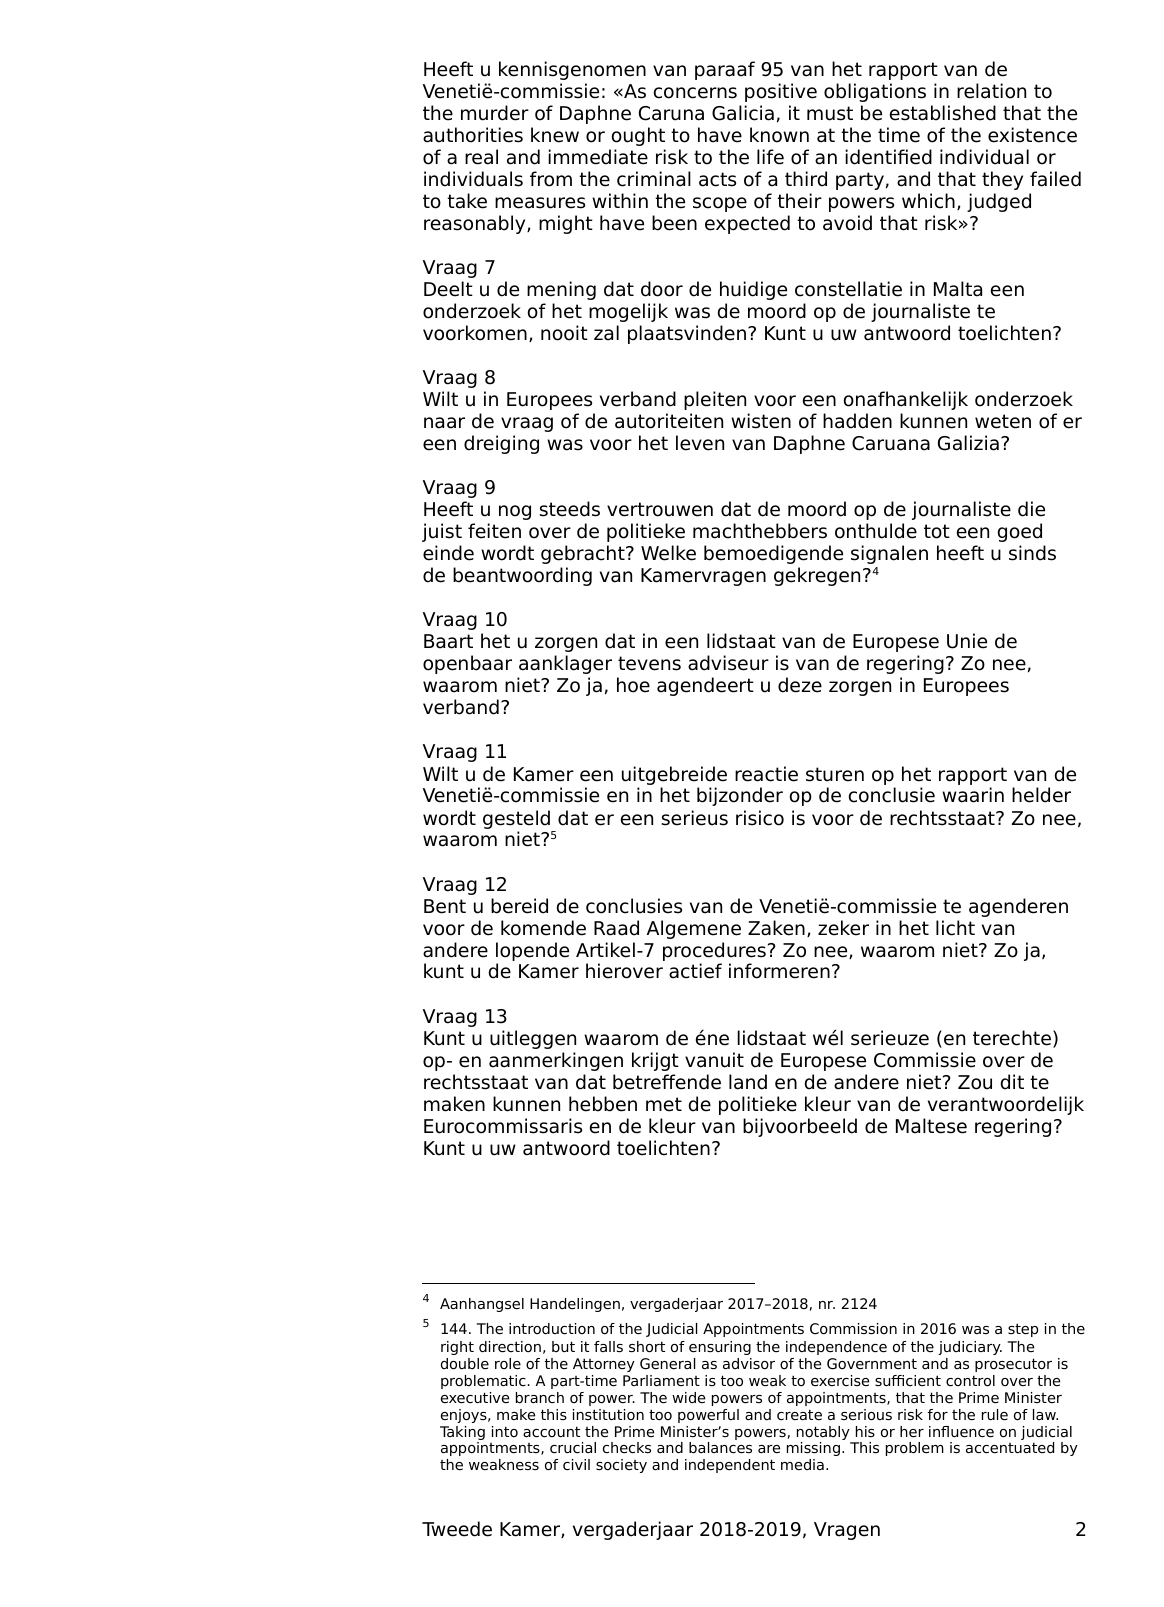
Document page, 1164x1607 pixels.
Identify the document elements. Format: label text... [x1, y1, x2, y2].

text Wilt u de Kamer een uitgebreide reactie sturen op het rapport van de Venetië-commissie en in het bijzonder op de conclusie waarin helder wordt gesteld dat er een serieus risico is voor de rechtsstaat? Zo nee, waarom niet? [422, 763, 1087, 851]
text Vraag 10 [422, 609, 1087, 631]
text Bent u bereid de conclusies van de Venetië-commissie te agenderen voor de komende Raad Algemene Zaken, zeker in het licht van andere lopende Artikel-7 procedures? Zo nee, waarom niet? Zo ja, kunt u de Kamer hierover actief informeren? [422, 896, 1087, 983]
text Aanhangsel Handelingen, vergaderjaar 2017–2018, nr. 2124 [422, 1292, 1087, 1314]
text 144. The introduction of the Judicial Appointments Commission in 2016 was a step in the right direction, but it falls short of ensuring the independence of the judiciary. The double role of the Attorney General as advisor of the Government and as prosecutor is problematic. A part-time Parliament is too weak to exercise sufficient control over the executive branch of power. The wide powers of appointments, that the Prime Minister enjoys, make this institution too powerful and create a serious risk for the rule of law. Taking into account the Prime Minister’s powers, notably his or her influence on judicial appointments, crucial checks and balances are missing. This problem is accentuated by the weakness of civil society and independent media. [422, 1317, 1087, 1474]
text Vraag 7 [422, 257, 1087, 279]
text Heeft u nog steeds vertrouwen dat de moord op de journaliste die juist feiten over de politieke machthebbers onthulde tot een goed einde wordt gebracht? Welke bemoedigende signalen heeft u sinds de beantwoording van Kamervragen gekregen? [422, 499, 1087, 587]
text Heeft u kennisgenomen van paraaf 95 van het rapport van de Venetië-commissie: «As concerns positive obligations in relation to the murder of Daphne Caruna Galicia, it must be established that the authorities knew or ought to have known at the time of the existence of a real and immediate risk to the life of an identified individual or individuals from the criminal acts of a third party, and that they failed to take measures within the scope of their powers which, judged reasonably, might have been expected to avoid that risk»? [422, 59, 1087, 235]
text Vraag 8 [422, 367, 1087, 389]
text Vraag 12 [422, 873, 1087, 896]
text Wilt u in Europees verband pleiten voor een onafhankelijk onderzoek naar de vraag of de autoriteiten wisten of hadden kunnen weten of er een dreiging was voor het leven van Daphne Caruana Galizia? [422, 389, 1087, 455]
text Vraag 11 [422, 741, 1087, 763]
text Kunt u uitleggen waarom de éne lidstaat wél serieuze (en terechte) op- en aanmerkingen krijgt vanuit de Europese Commissie over de rechtsstaat van dat betreffende land en de andere niet? Zou dit te maken kunnen hebben met de politieke kleur van de verantwoordelijk Eurocommissaris en de kleur van bijvoorbeeld de Maltese regering? Kunt u uw antwoord toelichten? [422, 1028, 1087, 1159]
text Vraag 13 [422, 1006, 1087, 1028]
text Deelt u de mening dat door de huidige constellatie in Malta een onderzoek of het mogelijk was de moord op de journaliste te voorkomen, nooit zal plaatsvinden? Kunt u uw antwoord toelichten? [422, 279, 1087, 345]
text Vraag 9 [422, 477, 1087, 499]
text Baart het u zorgen dat in een lidstaat van de Europese Unie de openbaar aanklager tevens adviseur is van de regering? Zo nee, waarom niet? Zo ja, hoe agendeert u deze zorgen in Europees verband? [422, 631, 1087, 719]
